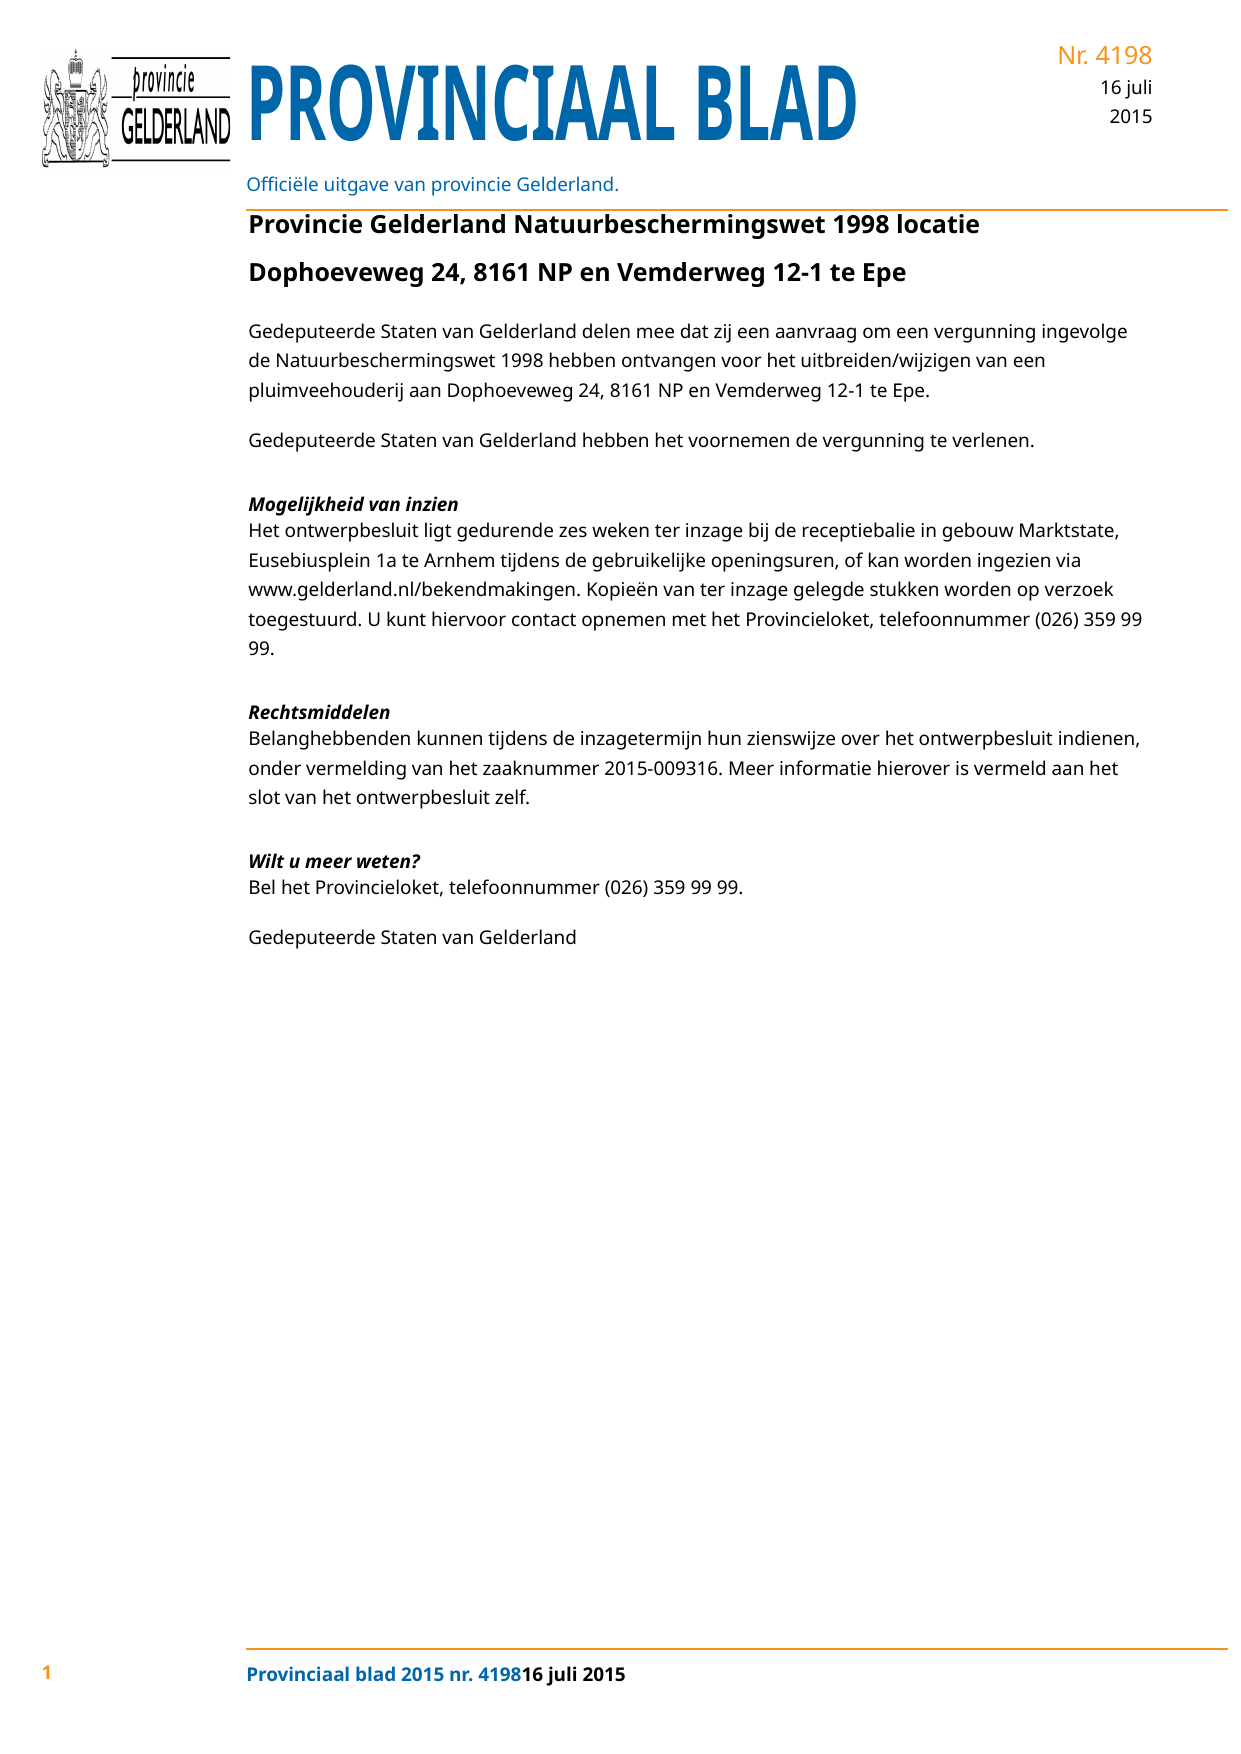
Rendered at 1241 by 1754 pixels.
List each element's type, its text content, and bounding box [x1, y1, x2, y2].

text Wilt u meer weten? [248, 848, 1152, 874]
picture [41, 47, 231, 172]
text Het ontwerpbesluit ligt gedurende zes weken ter inzage bij de receptiebalie in gebouw Marktstate, Eusebiusplein 1a te Arnhem tijdens de gebruikelijke openingsuren, of kan worden ingezien via www.gelderland.nl/bekendmakingen. Kopieën van ter inzage gelegde stukken worden op verzoek toegestuurd. U kunt hiervoor contact opnemen met het Provincieloket, telefoonnummer (026) 359 99 99. [248, 517, 1152, 661]
text Mogelijkheid van inzien [248, 491, 1152, 517]
text Bel het Provincieloket, telefoonnummer (026) 359 99 99. [248, 874, 1152, 900]
text Belanghebbenden kunnen tijdens de inzagetermijn hun zienswijze over het ontwerpbesluit indienen, onder vermelding van het zaaknummer 2015-009316. Meer informatie hierover is vermeld aan het slot van het ontwerpbesluit zelf. [248, 725, 1152, 810]
text Gedeputeerde Staten van Gelderland delen mee dat zij een aanvraag om een vergunning ingevolge de Natuurbeschermingswet 1998 hebben ontvangen voor het uitbreiden/wijzigen van een pluimveehouderij aan Dophoeveweg 24, 8161 NP en Vemderweg 12-1 te Epe. [248, 318, 1152, 403]
text Provincie Gelderland Natuurbeschermingswet 1998 locatie Dophoeveweg 24, 8161 NP en Vemderweg 12-1 te Epe [248, 211, 1152, 288]
text Rechtsmiddelen [248, 699, 1152, 725]
text Gedeputeerde Staten van Gelderland [248, 924, 1152, 950]
text Gedeputeerde Staten van Gelderland hebben het voornemen de vergunning te verlenen. [248, 427, 1152, 453]
